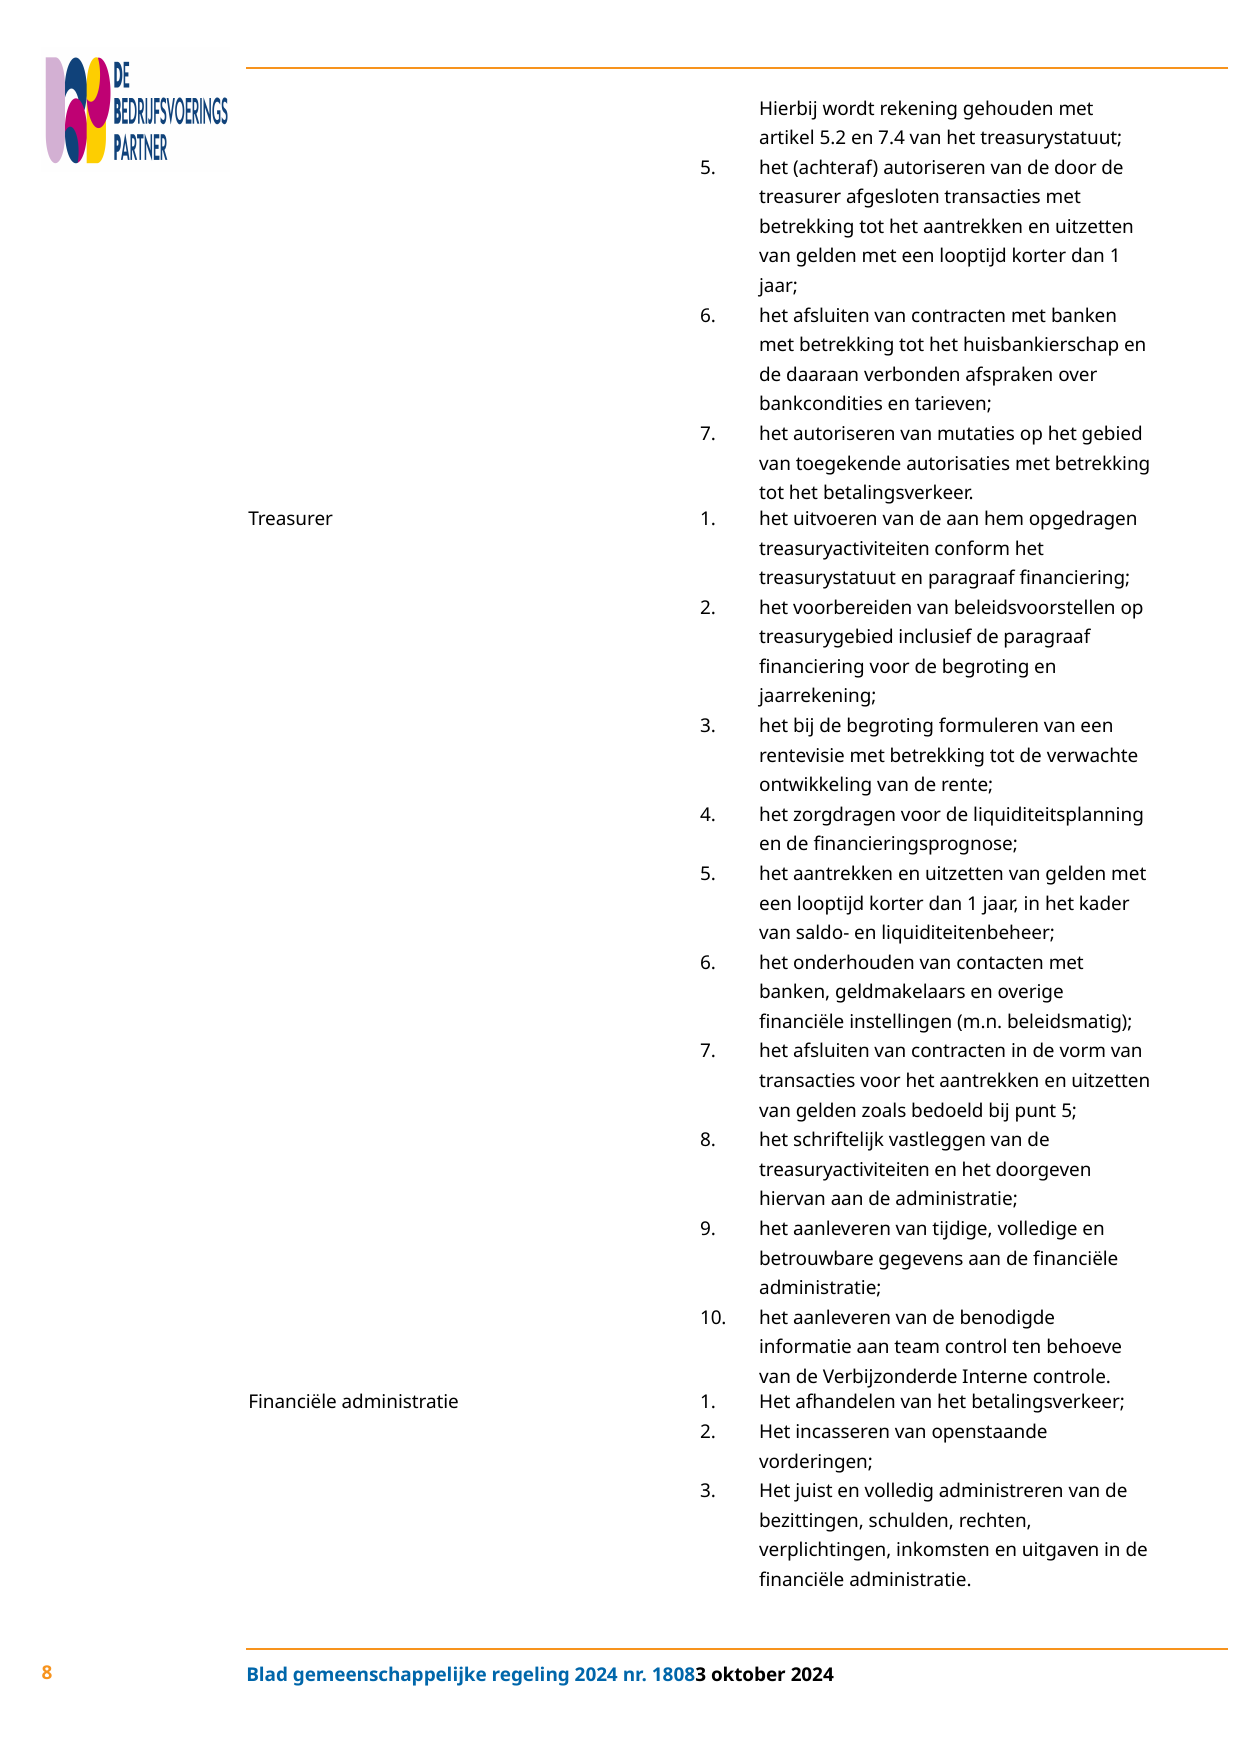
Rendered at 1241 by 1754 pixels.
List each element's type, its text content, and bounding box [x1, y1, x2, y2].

table_cell Het afhandelen van het betalingsverkeer; Het incasseren van openstaande vorderingen; Het juist en volledig administreren van de bezittingen, schulden, rechten, verplichtingen, inkomsten en uitgaven in de financiële administratie. [700, 1389, 1152, 1592]
table_cell het uitvoeren van de aan hem opgedragen treasuryactiviteiten conform het treasurystatuut en paragraaf financiering; het voorbereiden van beleidsvoorstellen op treasurygebied inclusief de paragraaf financiering voor de begroting en jaarrekening; het bij de begroting formuleren van een rentevisie met betrekking tot de verwachte ontwikkeling van de rente; het zorgdragen voor de liquiditeitsplanning en de financieringsprognose; het aantrekken en uitzetten van gelden met een looptijd korter dan 1 jaar, in het kader van saldo- en liquiditeitenbeheer; het onderhouden van contacten met banken, geldmakelaars en overige financiële instellingen (m.n. beleidsmatig); het afsluiten van contracten in de vorm van transacties voor het aantrekken en uitzetten van gelden zoals bedoeld bij punt 5; het schriftelijk vastleggen van de treasuryactiviteiten en het doorgeven hiervan aan de administratie; het aanleveren van tijdige, volledige en betrouwbare gegevens aan de financiële administratie; het aanleveren van de benodigde informatie aan team control ten behoeve van de Verbijzonderde Interne controle. [700, 505, 1152, 1389]
table_cell Hierbij wordt rekening gehouden met artikel 5.2 en 7.4 van het treasurystatuut; het (achteraf) autoriseren van de door de treasurer afgesloten transacties met betrekking tot het aantrekken en uitzetten van gelden met een looptijd korter dan 1 jaar; het afsluiten van contracten met banken met betrekking tot het huisbankierschap en de daaraan verbonden afspraken over bankcondities en tarieven; het autoriseren van mutaties op het gebied van toegekende autorisaties met betrekking tot het betalingsverkeer. [700, 95, 1152, 505]
table_cell Treasurer [248, 505, 700, 1389]
picture [41, 47, 231, 172]
table_cell Financiële administratie [248, 1389, 700, 1592]
table_cell [248, 95, 700, 505]
